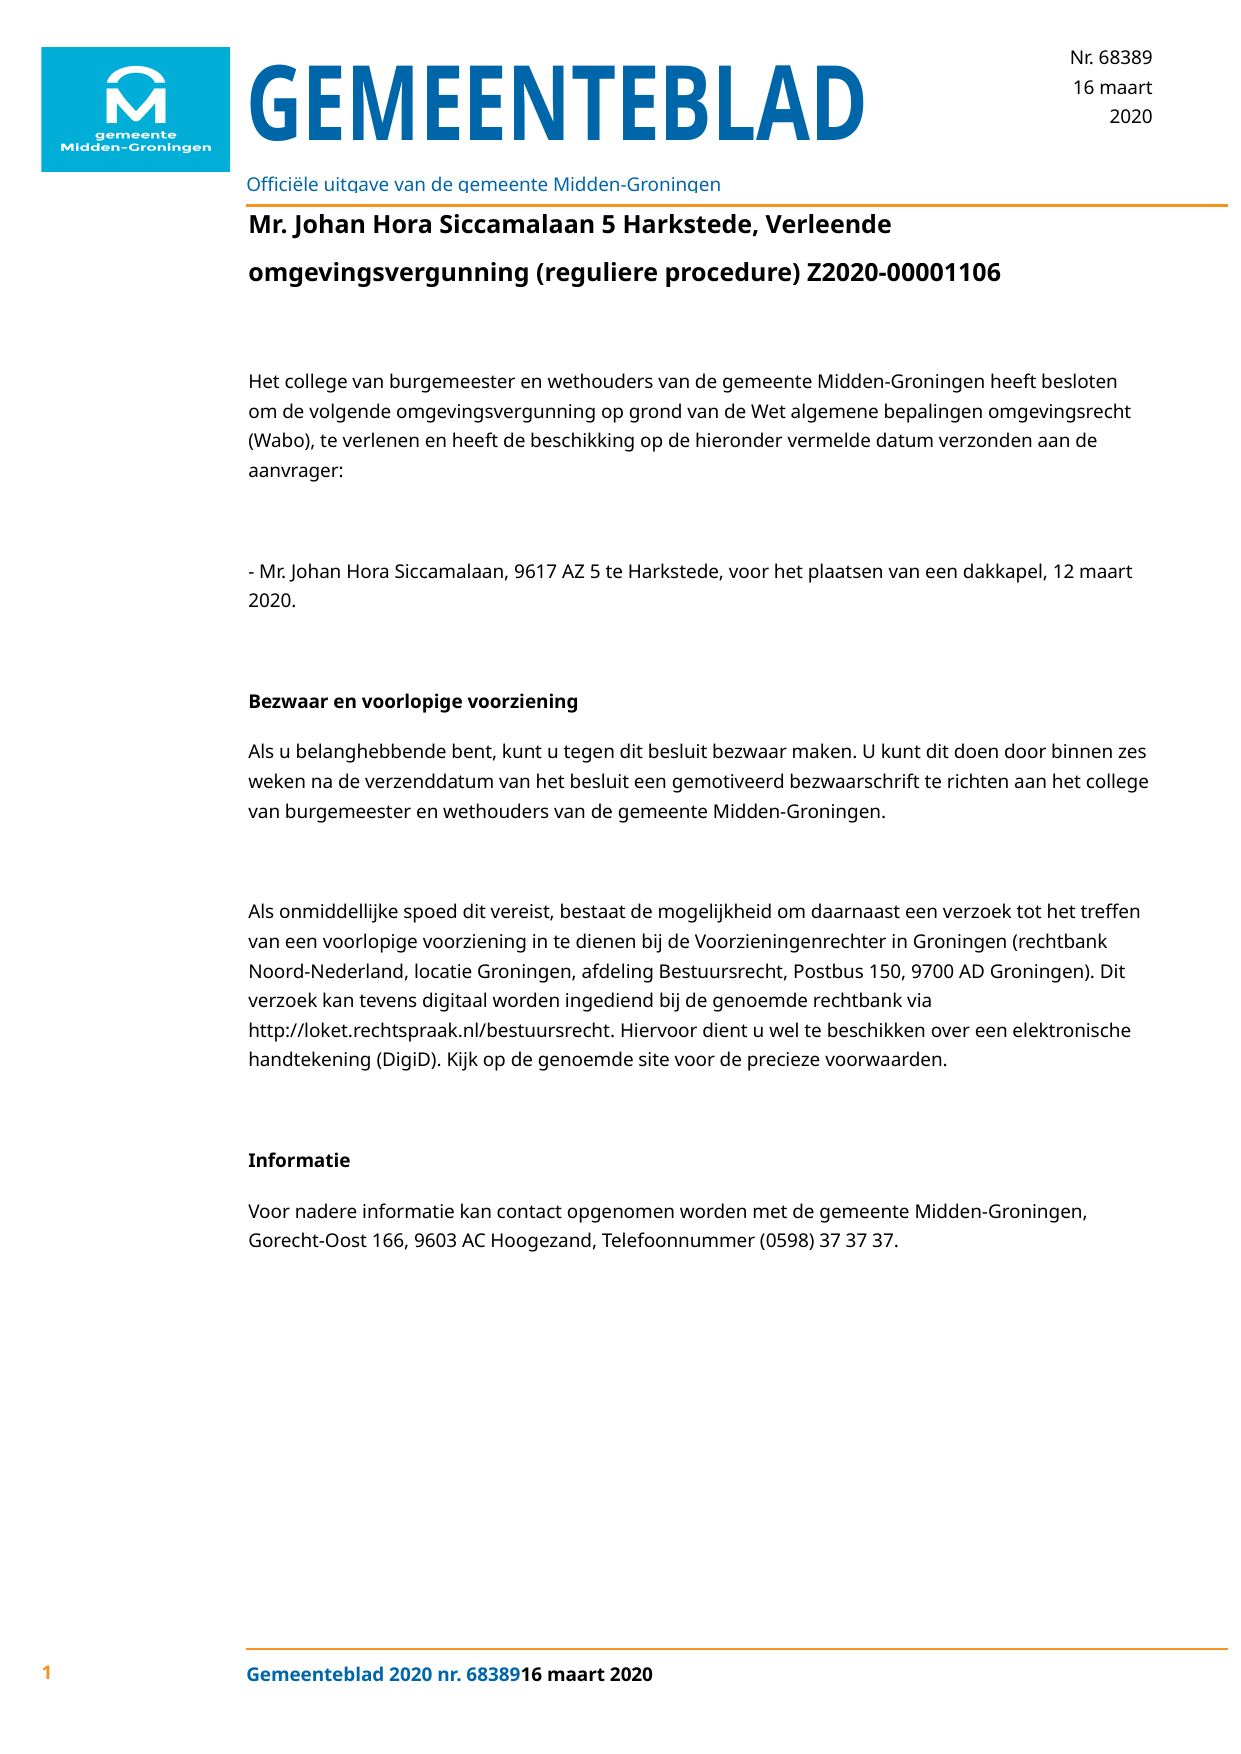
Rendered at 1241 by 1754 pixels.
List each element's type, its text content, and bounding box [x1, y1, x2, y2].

picture [108, 66, 164, 82]
text Als onmiddellijke spoed dit vereist, bestaat de mogelijkheid om daarnaast een verzoek tot het treffen van een voorlopige voorziening in te dienen bij de Voorzieningenrechter in Groningen (rechtbank Noord-Nederland, locatie Groningen, afdeling Bestuursrecht, Postbus 150, 9700 AD Groningen). Dit verzoek kan tevens digitaal worden ingediend bij de genoemde rechtbank via http://loket.rechtspraak.nl/bestuursrecht. Hiervoor dient u wel te beschikken over een elektronische handtekening (DigiD). Kijk op de genoemde site voor de precieze voorwaarden. [248, 899, 1152, 1072]
text - Mr. Johan Hora Siccamalaan, 9617 AZ 5 te Harkstede, voor het plaatsen van een dakkapel, 12 maart 2020. [248, 558, 1152, 613]
picture [184, 146, 190, 153]
text Bezwaar en voorlopige voorziening [248, 688, 1152, 714]
text Het college van burgemeester en wethouders van de gemeente Midden-Groningen heeft besloten om de volgende omgevingsvergunning op grond van de Wet algemene bepalingen omgevingsrecht (Wabo), te verlenen en heeft de beschikking op de hieronder vermelde datum verzonden aan de aanvrager: [248, 368, 1152, 483]
text Als u belanghebbende bent, kunt u tegen dit besluit bezwaar maken. U kunt dit doen door binnen zes weken na de verzenddatum van het besluit een gemotiveerd bezwaarschrift te richten aan het college van burgemeester en wethouders van de gemeente Midden-Groningen. [248, 739, 1152, 824]
text Voor nadere informatie kan contact opgenomen worden met de gemeente Midden-Groningen, Gorecht-Oost 166, 9603 AC Hoogezand, Telefoonnummer (0598) 37 37 37. [248, 1198, 1152, 1253]
picture [107, 89, 165, 122]
text Informatie [248, 1147, 1152, 1173]
text Mr. Johan Hora Siccamalaan 5 Harkstede, Verleende omgevingsvergunning (reguliere procedure) Z2020-00001106 [248, 207, 1152, 288]
